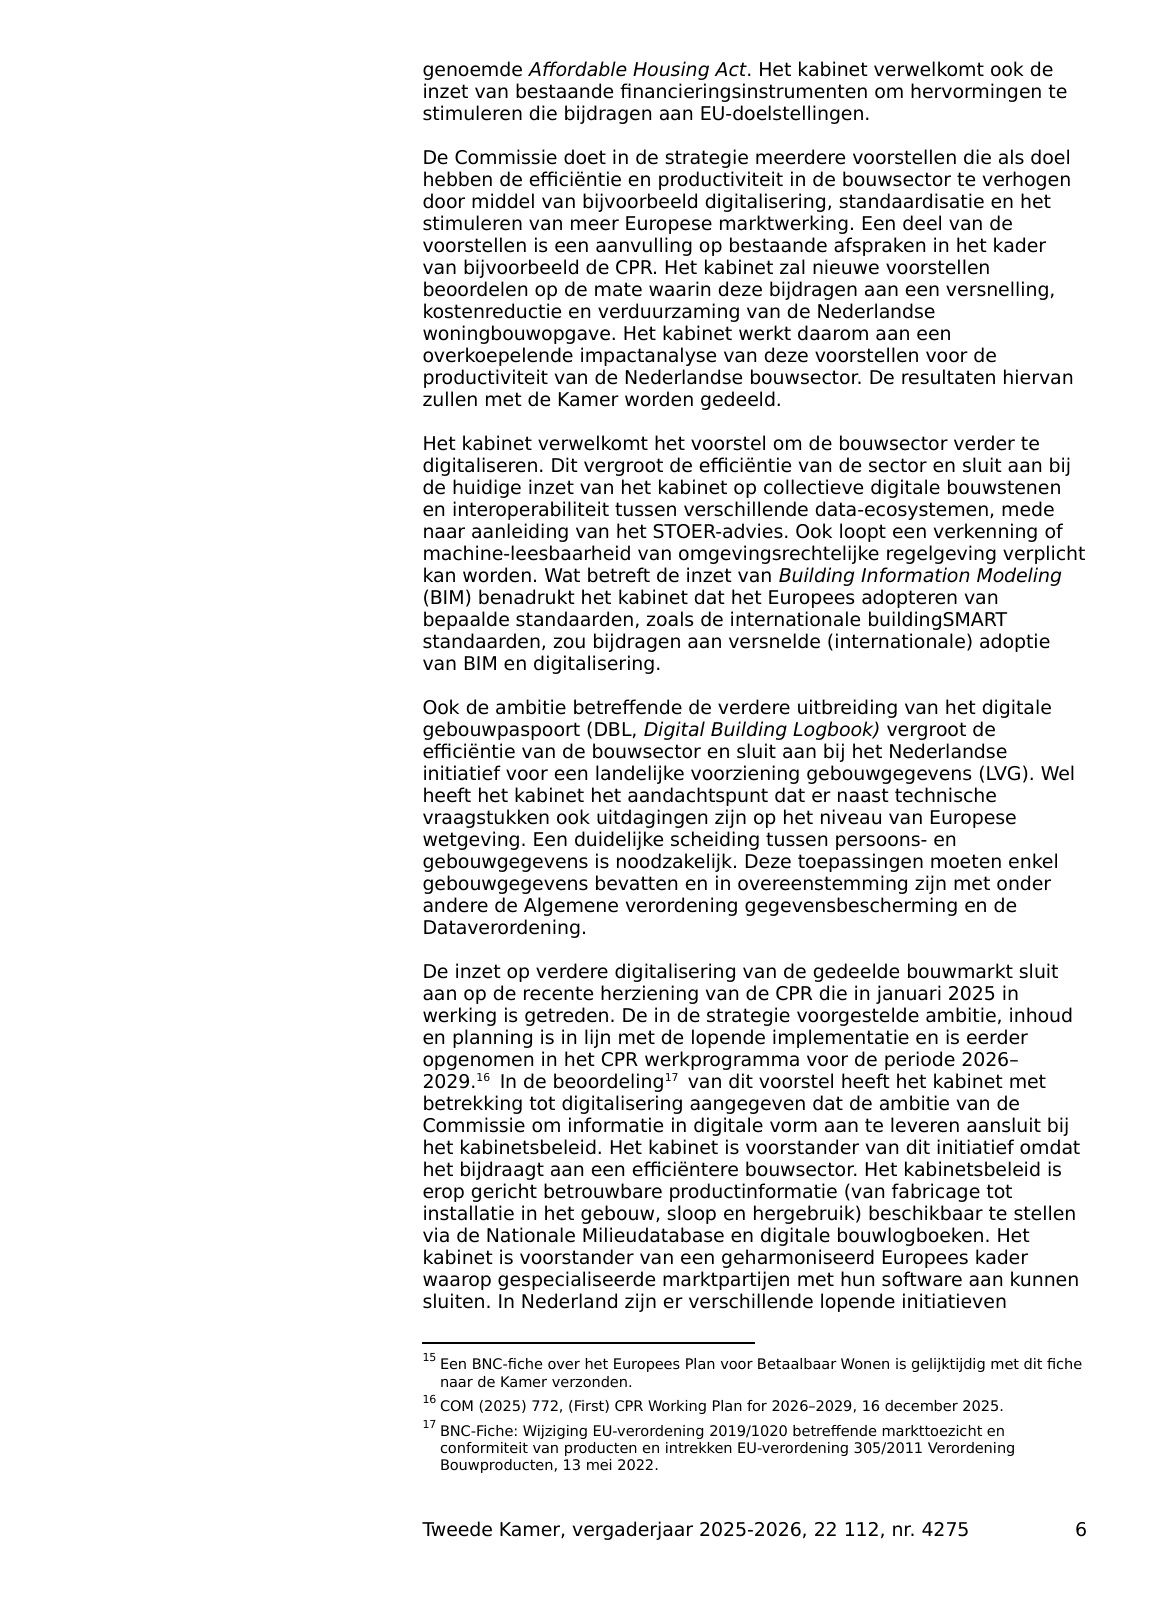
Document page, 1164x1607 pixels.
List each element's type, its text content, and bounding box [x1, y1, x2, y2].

text Ook de ambitie betreffende de verdere uitbreiding van het digitale gebouwpaspoort (DBL, Digital Building Logbook) vergroot de efficiëntie van de bouwsector en sluit aan bij het Nederlandse initiatief voor een landelijke voorziening gebouwgegevens (LVG). Wel heeft het kabinet het aandachtspunt dat er naast technische vraagstukken ook uitdagingen zijn op het niveau van Europese wetgeving. Een duidelijke scheiding tussen persoons- en gebouwgegevens is noodzakelijk. Deze toepassingen moeten enkel gebouwgegevens bevatten en in overeenstemming zijn met onder andere de Algemene verordening gegevensbescherming en de Dataverordening. [422, 697, 1087, 939]
text Een BNC-fiche over het Europees Plan voor Betaalbaar Wonen is gelijktijdig met dit fiche naar de Kamer verzonden. [422, 1352, 1087, 1391]
text genoemde Affordable Housing Act. Het kabinet verwelkomt ook de inzet van bestaande financieringsinstrumenten om hervormingen te stimuleren die bijdragen aan EU-doelstellingen. [422, 59, 1087, 125]
text BNC-Fiche: Wijziging EU-verordening 2019/1020 betreffende markttoezicht en conformiteit van producten en intrekken EU-verordening 305/2011 Verordening Bouwproducten, 13 mei 2022. [422, 1418, 1087, 1474]
text COM (2025) 772, (First) CPR Working Plan for 2026–2029, 16 december 2025. [422, 1393, 1087, 1416]
text Het kabinet verwelkomt het voorstel om de bouwsector verder te digitaliseren. Dit vergroot de efficiëntie van de sector en sluit aan bij de huidige inzet van het kabinet op collectieve digitale bouwstenen en interoperabiliteit tussen verschillende data-ecosystemen, mede naar aanleiding van het STOER-advies. Ook loopt een verkenning of machine-leesbaarheid van omgevingsrechtelijke regelgeving verplicht kan worden. Wat betreft de inzet van Building Information Modeling (BIM) benadrukt het kabinet dat het Europees adopteren van bepaalde standaarden, zoals de internationale buildingSMART standaarden, zou bijdragen aan versnelde (internationale) adoptie van BIM en digitalisering. [422, 433, 1087, 675]
text De Commissie doet in de strategie meerdere voorstellen die als doel hebben de efficiëntie en productiviteit in de bouwsector te verhogen door middel van bijvoorbeeld digitalisering, standaardisatie en het stimuleren van meer Europese marktwerking. Een deel van de voorstellen is een aanvulling op bestaande afspraken in het kader van bijvoorbeeld de CPR. Het kabinet zal nieuwe voorstellen beoordelen op de mate waarin deze bijdragen aan een versnelling, kostenreductie en verduurzaming van de Nederlandse woningbouwopgave. Het kabinet werkt daarom aan een overkoepelende impactanalyse van deze voorstellen voor de productiviteit van de Nederlandse bouwsector. De resultaten hiervan zullen met de Kamer worden gedeeld. [422, 147, 1087, 411]
text De inzet op verdere digitalisering van de gedeelde bouwmarkt sluit aan op de recente herziening van de CPR die in januari 2025 in werking is getreden. De in de strategie voorgestelde ambitie, inhoud en planning is in lijn met de lopende implementatie en is eerder opgenomen in het CPR werkprogramma voor de periode 2026–2029. In de beoordeling van dit voorstel heeft het kabinet met betrekking tot digitalisering aangegeven dat de ambitie van de Commissie om informatie in digitale vorm aan te leveren aansluit bij het kabinetsbeleid. Het kabinet is voorstander van dit initiatief omdat het bijdraagt aan een efficiëntere bouwsector. Het kabinetsbeleid is erop gericht betrouwbare productinformatie (van fabricage tot installatie in het gebouw, sloop en hergebruik) beschikbaar te stellen via de Nationale Milieudatabase en digitale bouwlogboeken. Het kabinet is voorstander van een geharmoniseerd Europees kader waarop gespecialiseerde marktpartijen met hun software aan kunnen sluiten. In Nederland zijn er verschillende lopende initiatieven [422, 961, 1087, 1313]
